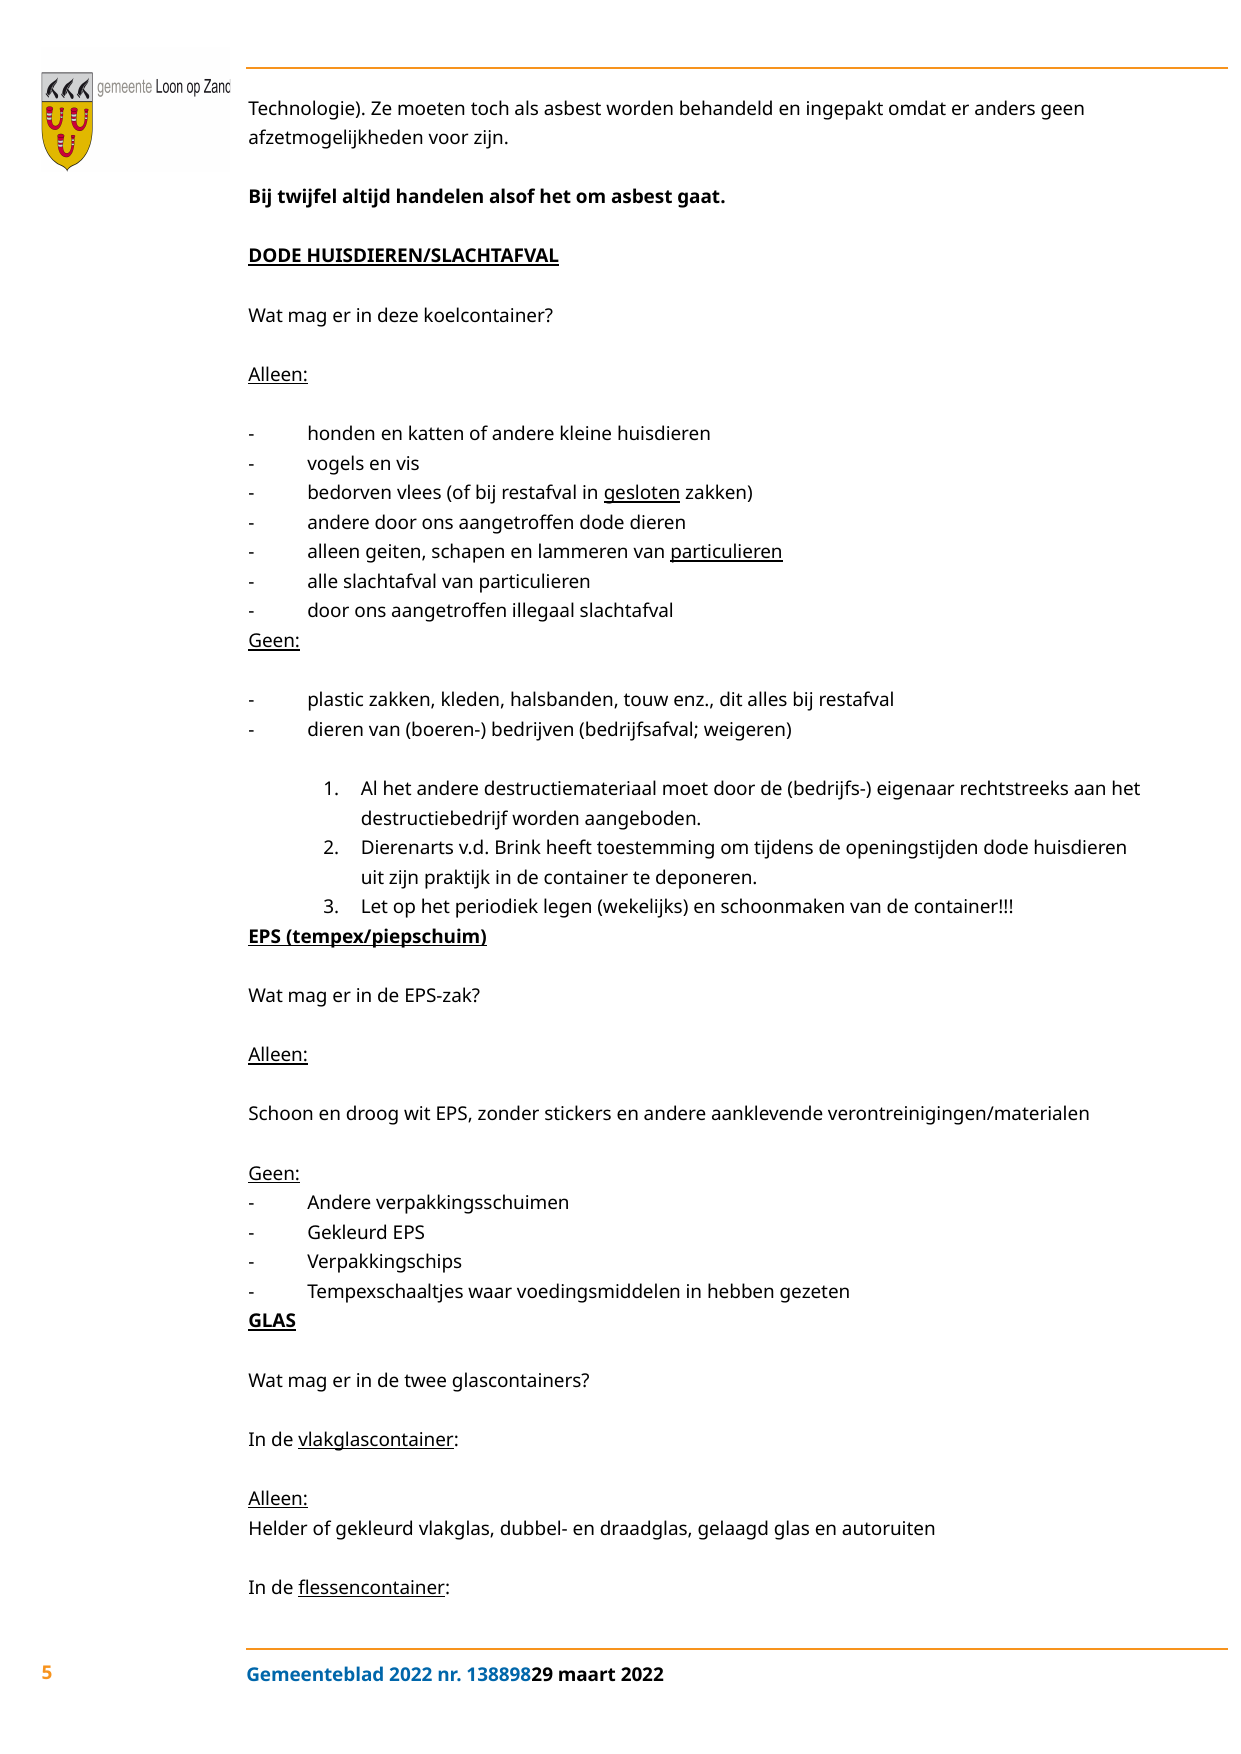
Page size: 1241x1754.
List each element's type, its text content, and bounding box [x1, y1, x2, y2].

text GLAS [248, 1308, 1152, 1333]
text DODE HUISDIEREN/SLACHTAFVAL [248, 243, 1152, 268]
list vogels en vis [248, 450, 1152, 476]
text Wat mag er in de EPS-zak? [248, 982, 1152, 1008]
list Let op het periodiek legen (wekelijks) en schoonmaken van de container!!! [323, 893, 1152, 919]
list Andere verpakkingsschuimen [248, 1189, 1152, 1215]
list plastic zakken, kleden, halsbanden, touw enz., dit alles bij restafval [248, 686, 1152, 712]
text Bij twijfel altijd handelen alsof het om asbest gaat. [248, 183, 1152, 209]
list alle slachtafval van particulieren [248, 568, 1152, 594]
text EPS (tempex/piepschuim) [248, 923, 1152, 949]
picture [41, 47, 231, 172]
text Geen: [248, 1160, 1152, 1186]
list Dierenarts v.d. Brink heeft toestemming om tijdens de openingstijden dode huisdieren uit zijn praktijk in de container te deponeren. [323, 834, 1152, 890]
text In de vlakglascontainer: [248, 1426, 1152, 1452]
list andere door ons aangetroffen dode dieren [248, 509, 1152, 535]
list Al het andere destructiemateriaal moet door de (bedrijfs-) eigenaar rechtstreeks aan het destructiebedrijf worden aangeboden. [323, 775, 1152, 831]
list bedorven vlees (of bij restafval in gesloten zakken) [248, 479, 1152, 505]
text Schoon en droog wit EPS, zonder stickers en andere aanklevende verontreinigingen/materialen [248, 1101, 1152, 1126]
list door ons aangetroffen illegaal slachtafval [248, 598, 1152, 623]
text Helder of gekleurd vlakglas, dubbel- en draadglas, gelaagd glas en autoruiten [248, 1515, 1152, 1541]
list honden en katten of andere kleine huisdieren [248, 420, 1152, 446]
text Wat mag er in deze koelcontainer? [248, 302, 1152, 328]
list Tempexschaaltjes waar voedingsmiddelen in hebben gezeten [248, 1278, 1152, 1304]
text Wat mag er in de twee glascontainers? [248, 1367, 1152, 1393]
text Alleen: [248, 361, 1152, 387]
list Verpakkingschips [248, 1248, 1152, 1274]
list dieren van (boeren-) bedrijven (bedrijfsafval; weigeren) [248, 716, 1152, 742]
text Geen: [248, 627, 1152, 653]
text Technologie). Ze moeten toch als asbest worden behandeld en ingepakt omdat er anders geen afzetmogelijkheden voor zijn. [248, 95, 1152, 150]
list Gekleurd EPS [248, 1219, 1152, 1245]
text Alleen: [248, 1041, 1152, 1067]
text Alleen: [248, 1485, 1152, 1511]
list alleen geiten, schapen en lammeren van particulieren [248, 538, 1152, 564]
text In de flessencontainer: [248, 1574, 1152, 1600]
